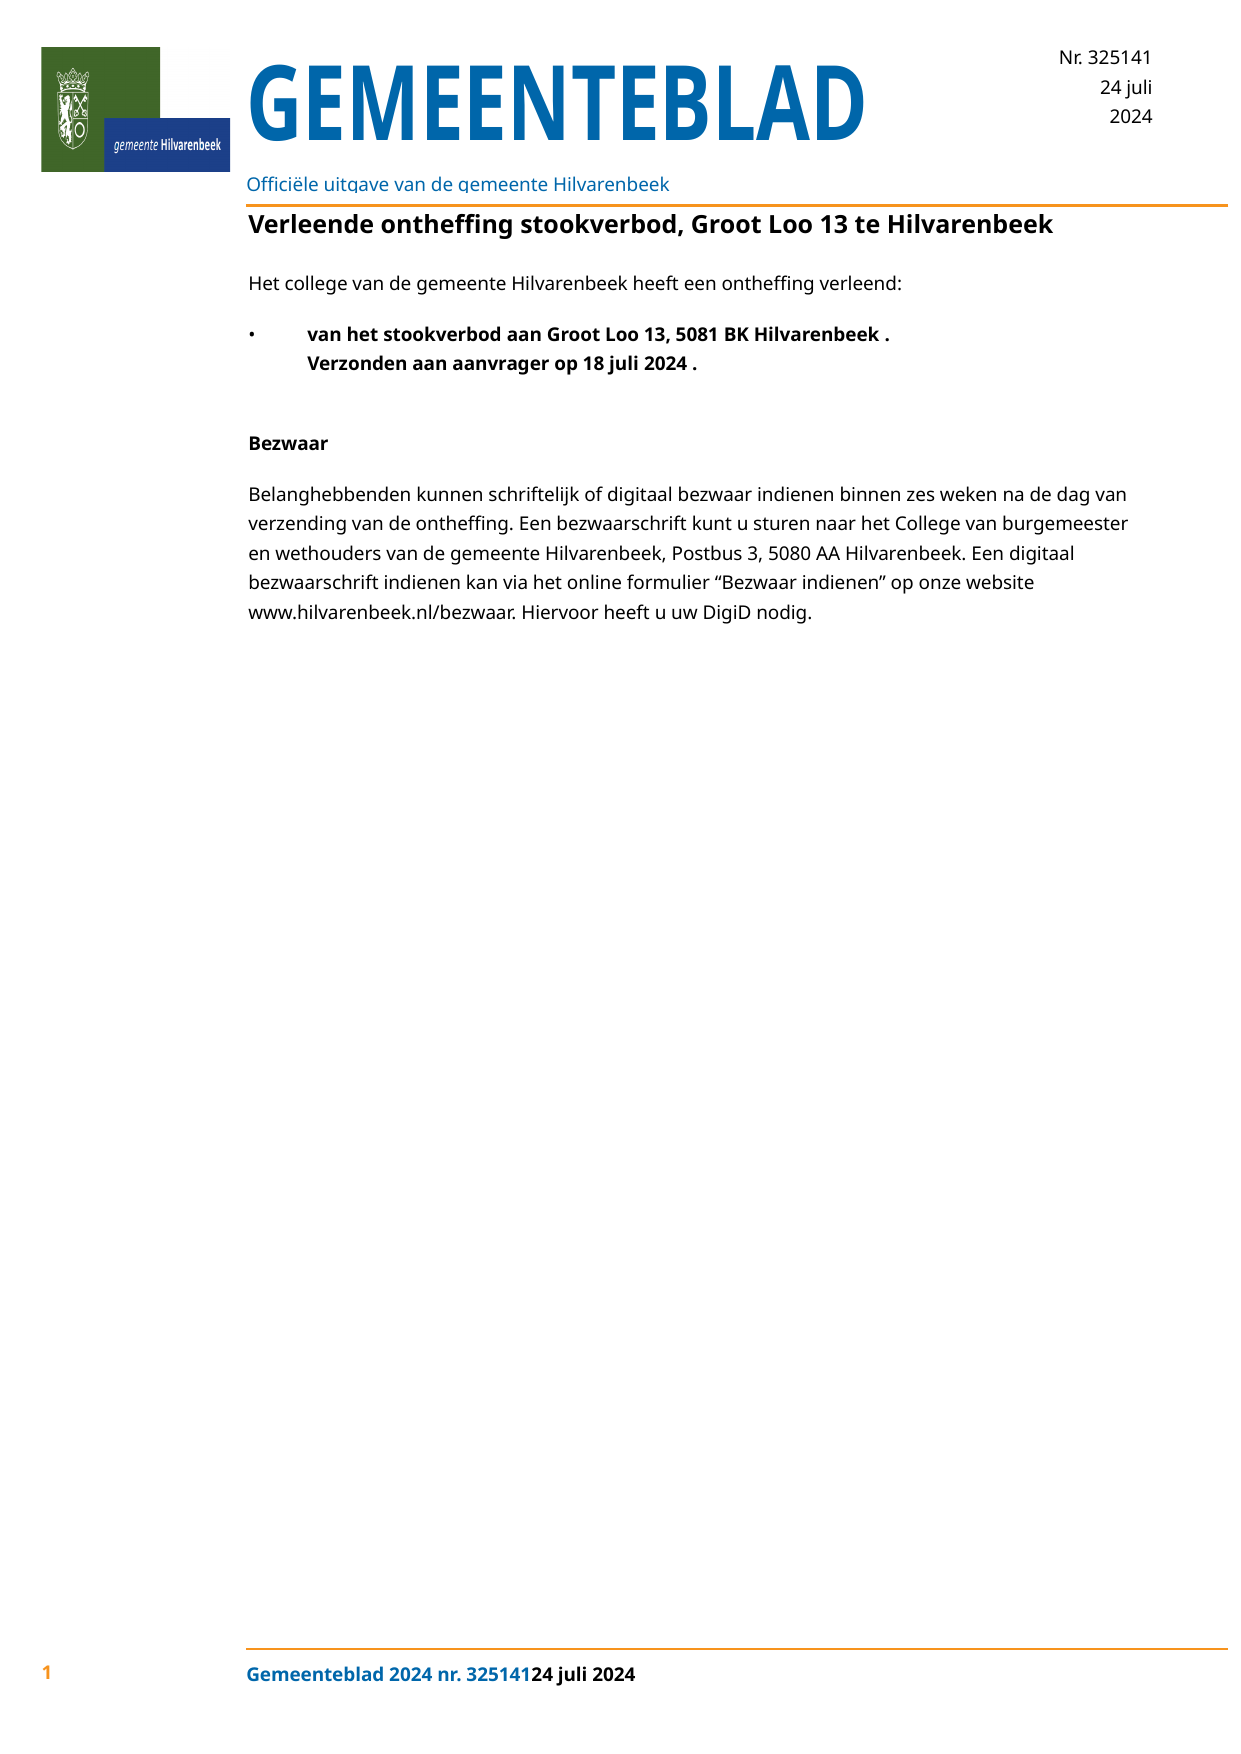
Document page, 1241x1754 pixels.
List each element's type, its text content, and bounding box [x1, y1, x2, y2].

text Het college van de gemeente Hilvarenbeek heeft een ontheffing verleend: [248, 270, 1152, 296]
picture [41, 47, 231, 172]
list Verzonden aan aanvrager op 18 juli 2024 . [248, 350, 1152, 376]
text Verleende ontheffing stookverbod, Groot Loo 13 te Hilvarenbeek [248, 207, 1152, 241]
text Belanghebbenden kunnen schriftelijk of digitaal bezwaar indienen binnen zes weken na de dag van verzending van de ontheffing. Een bezwaarschrift kunt u sturen naar het College van burgemeester en wethouders van de gemeente Hilvarenbeek, Postbus 3, 5080 AA Hilvarenbeek. Een digitaal bezwaarschrift indienen kan via het online formulier “Bezwaar indienen” op onze website www.hilvarenbeek.nl/bezwaar. Hiervoor heeft u uw DigiD nodig. [248, 481, 1152, 625]
list van het stookverbod aan Groot Loo 13, 5081 BK Hilvarenbeek . [248, 321, 1152, 346]
text Bezwaar [248, 430, 1152, 456]
